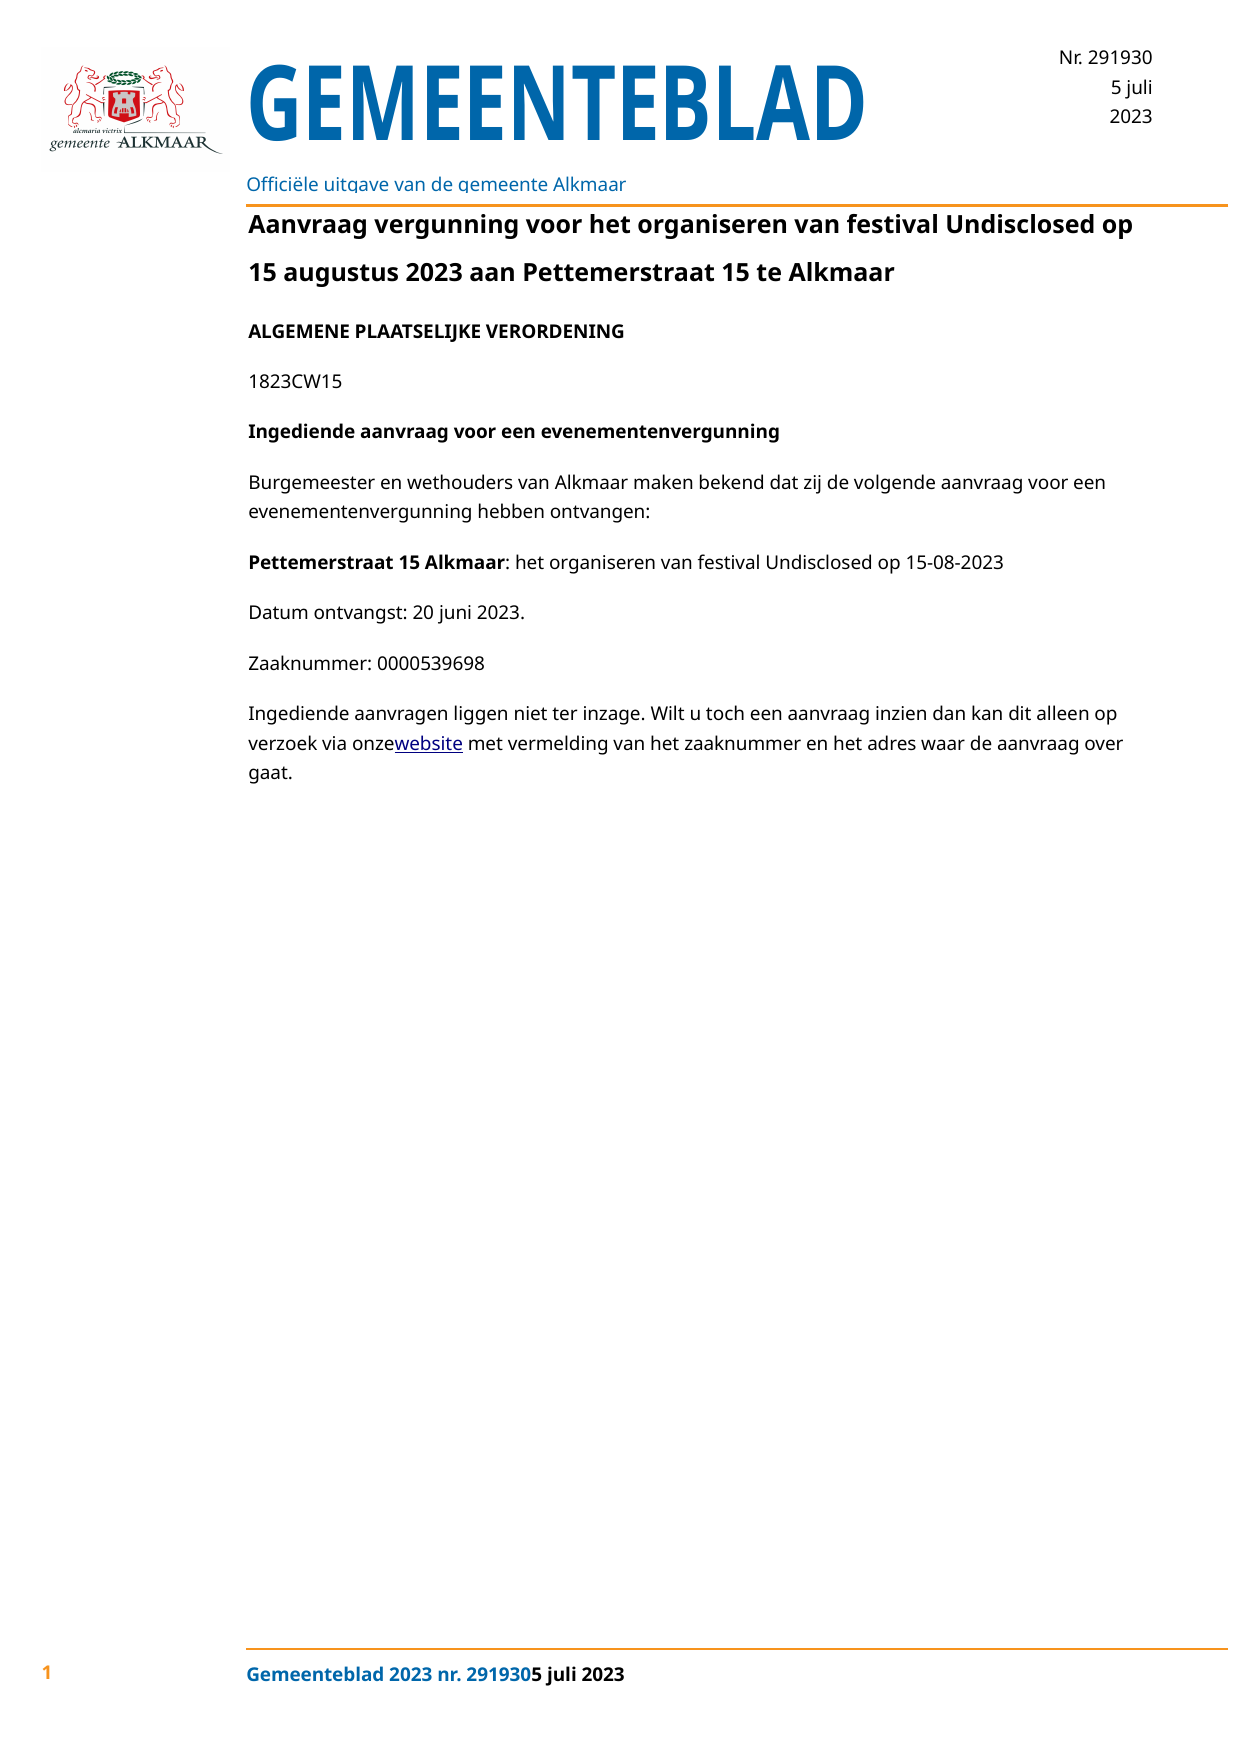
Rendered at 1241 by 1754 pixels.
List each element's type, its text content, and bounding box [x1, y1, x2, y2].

picture [41, 47, 231, 172]
text 1823CW15 [248, 368, 1152, 394]
text Ingediende aanvraag voor een evenementenvergunning [248, 419, 1152, 444]
text Burgemeester en wethouders van Alkmaar maken bekend dat zij de volgende aanvraag voor een evenementenvergunning hebben ontvangen: [248, 469, 1152, 524]
text ALGEMENE PLAATSELIJKE VERORDENING [248, 318, 1152, 344]
text Pettemerstraat 15 Alkmaar: het organiseren van festival Undisclosed op 15-08-2023 [248, 549, 1152, 575]
text Aanvraag vergunning voor het organiseren van festival Undisclosed op 15 augustus 2023 aan Pettemerstraat 15 te Alkmaar [248, 207, 1152, 288]
text Ingediende aanvragen liggen niet ter inzage. Wilt u toch een aanvraag inzien dan kan dit alleen op verzoek via onzewebsite met vermelding van het zaaknummer en het adres waar de aanvraag over gaat. [248, 700, 1152, 785]
text Datum ontvangst: 20 juni 2023. [248, 599, 1152, 625]
text Zaaknummer: 0000539698 [248, 650, 1152, 676]
